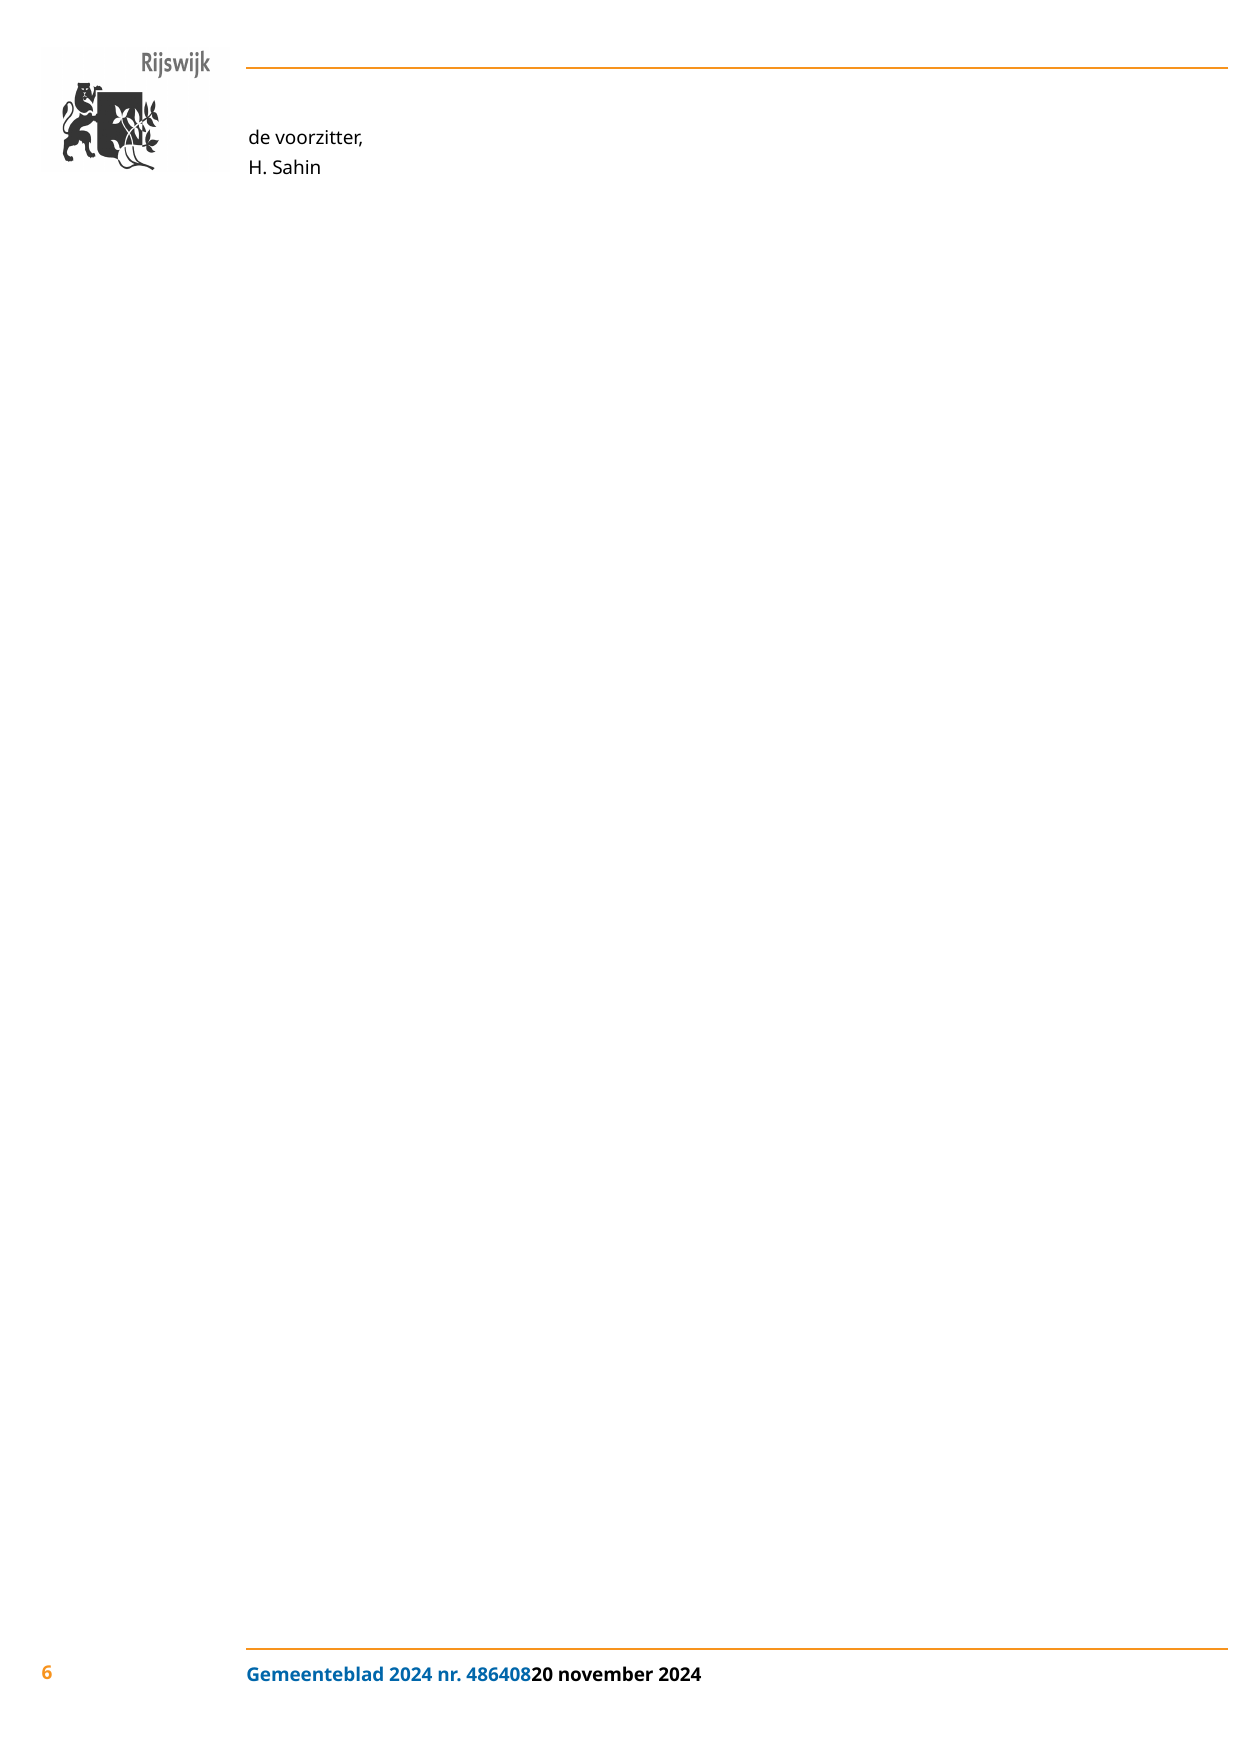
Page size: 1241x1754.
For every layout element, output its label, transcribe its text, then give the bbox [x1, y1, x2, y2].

picture [41, 47, 231, 172]
text H. Sahin [248, 154, 1152, 180]
text de voorzitter, [248, 124, 1152, 150]
